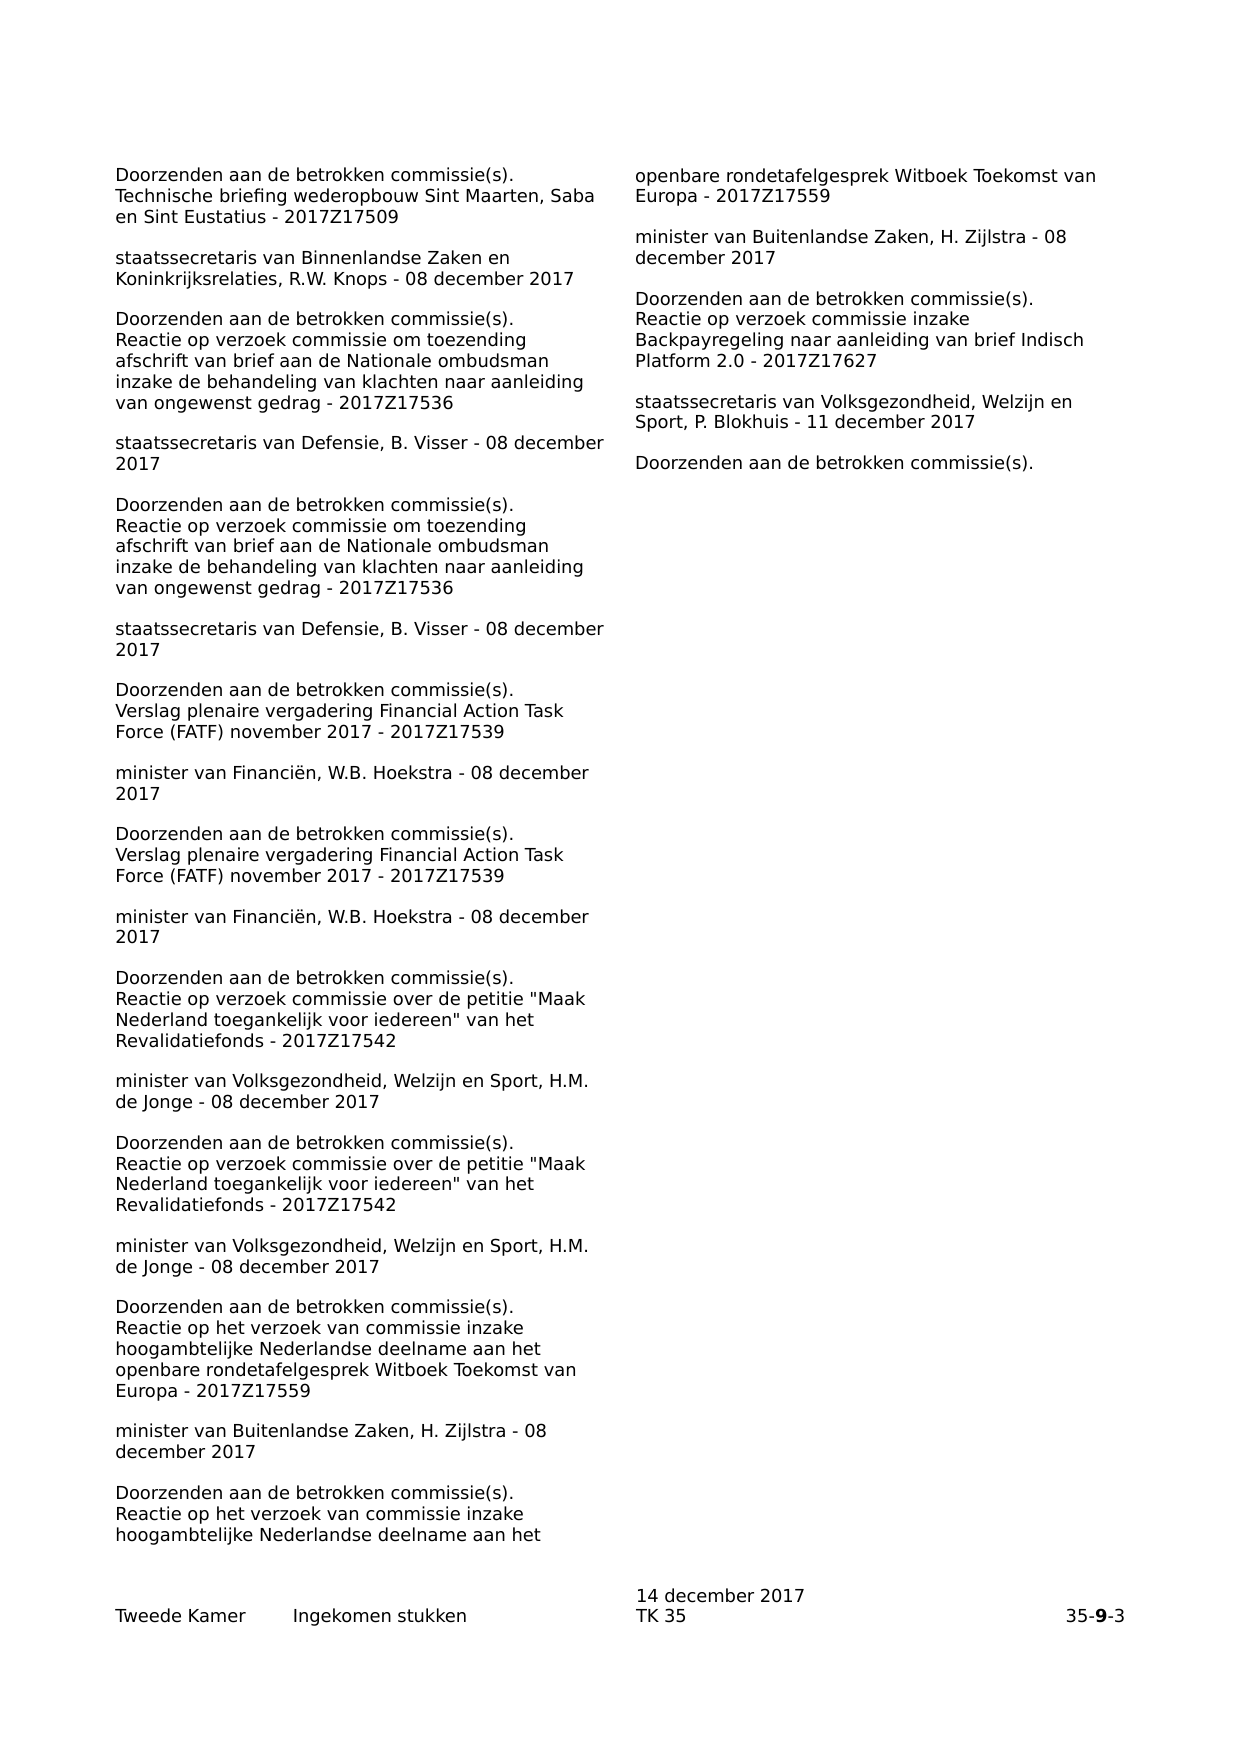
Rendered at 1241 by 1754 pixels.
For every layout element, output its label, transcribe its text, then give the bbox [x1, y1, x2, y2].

text Reactie op verzoek commissie inzake Backpayregeling naar aanleiding van brief Indisch Platform 2.0 - 2017Z17627 [635, 309, 1125, 372]
text Reactie op verzoek commissie over de petitie "Maak Nederland toegankelijk voor iedereen" van het Revalidatiefonds - 2017Z17542 [115, 989, 605, 1051]
text openbare rondetafelgesprek Witboek Toekomst van Europa - 2017Z17559 [635, 165, 1125, 207]
text Doorzenden aan de betrokken commissie(s). [115, 495, 605, 515]
text Doorzenden aan de betrokken commissie(s). [635, 453, 1125, 474]
text Doorzenden aan de betrokken commissie(s). [115, 824, 605, 845]
text Reactie op verzoek commissie om toezending afschrift van brief aan de Nationale ombudsman inzake de behandeling van klachten naar aanleiding van ongewenst gedrag - 2017Z17536 [115, 330, 605, 413]
text Doorzenden aan de betrokken commissie(s). [115, 309, 605, 330]
text Reactie op het verzoek van commissie inzake hoogambtelijke Nederlandse deelname aan het [115, 1503, 605, 1545]
text Reactie op het verzoek van commissie inzake hoogambtelijke Nederlandse deelname aan het openbare rondetafelgesprek Witboek Toekomst van Europa - 2017Z17559 [115, 1318, 605, 1401]
text staatssecretaris van Binnenlandse Zaken en Koninkrijksrelaties, R.W. Knops - 08 december 2017 [115, 248, 605, 289]
text minister van Volksgezondheid, Welzijn en Sport, H.M. de Jonge - 08 december 2017 [115, 1071, 605, 1113]
text staatssecretaris van Defensie, B. Visser - 08 december 2017 [115, 433, 605, 475]
text minister van Financiën, W.B. Hoekstra - 08 december 2017 [115, 906, 605, 948]
text minister van Buitenlandse Zaken, H. Zijlstra - 08 december 2017 [635, 227, 1125, 268]
text Doorzenden aan de betrokken commissie(s). [115, 680, 605, 701]
text Reactie op verzoek commissie om toezending afschrift van brief aan de Nationale ombudsman inzake de behandeling van klachten naar aanleiding van ongewenst gedrag - 2017Z17536 [115, 515, 605, 599]
text Doorzenden aan de betrokken commissie(s). [635, 288, 1125, 309]
text minister van Financiën, W.B. Hoekstra - 08 december 2017 [115, 763, 605, 804]
text Doorzenden aan de betrokken commissie(s). [115, 1133, 605, 1153]
text staatssecretaris van Volksgezondheid, Welzijn en Sport, P. Blokhuis - 11 december 2017 [635, 392, 1125, 433]
text Doorzenden aan de betrokken commissie(s). [115, 1483, 605, 1503]
text Verslag plenaire vergadering Financial Action Task Force (FATF) november 2017 - 2017Z17539 [115, 845, 605, 886]
text Doorzenden aan de betrokken commissie(s). [115, 968, 605, 989]
text Doorzenden aan de betrokken commissie(s). [115, 165, 605, 186]
text minister van Volksgezondheid, Welzijn en Sport, H.M. de Jonge - 08 december 2017 [115, 1236, 605, 1277]
text Doorzenden aan de betrokken commissie(s). [115, 1297, 605, 1318]
text minister van Buitenlandse Zaken, H. Zijlstra - 08 december 2017 [115, 1421, 605, 1463]
text Reactie op verzoek commissie over de petitie "Maak Nederland toegankelijk voor iedereen" van het Revalidatiefonds - 2017Z17542 [115, 1153, 605, 1216]
text Verslag plenaire vergadering Financial Action Task Force (FATF) november 2017 - 2017Z17539 [115, 701, 605, 743]
text Technische briefing wederopbouw Sint Maarten, Saba en Sint Eustatius - 2017Z17509 [115, 186, 605, 228]
text staatssecretaris van Defensie, B. Visser - 08 december 2017 [115, 619, 605, 660]
